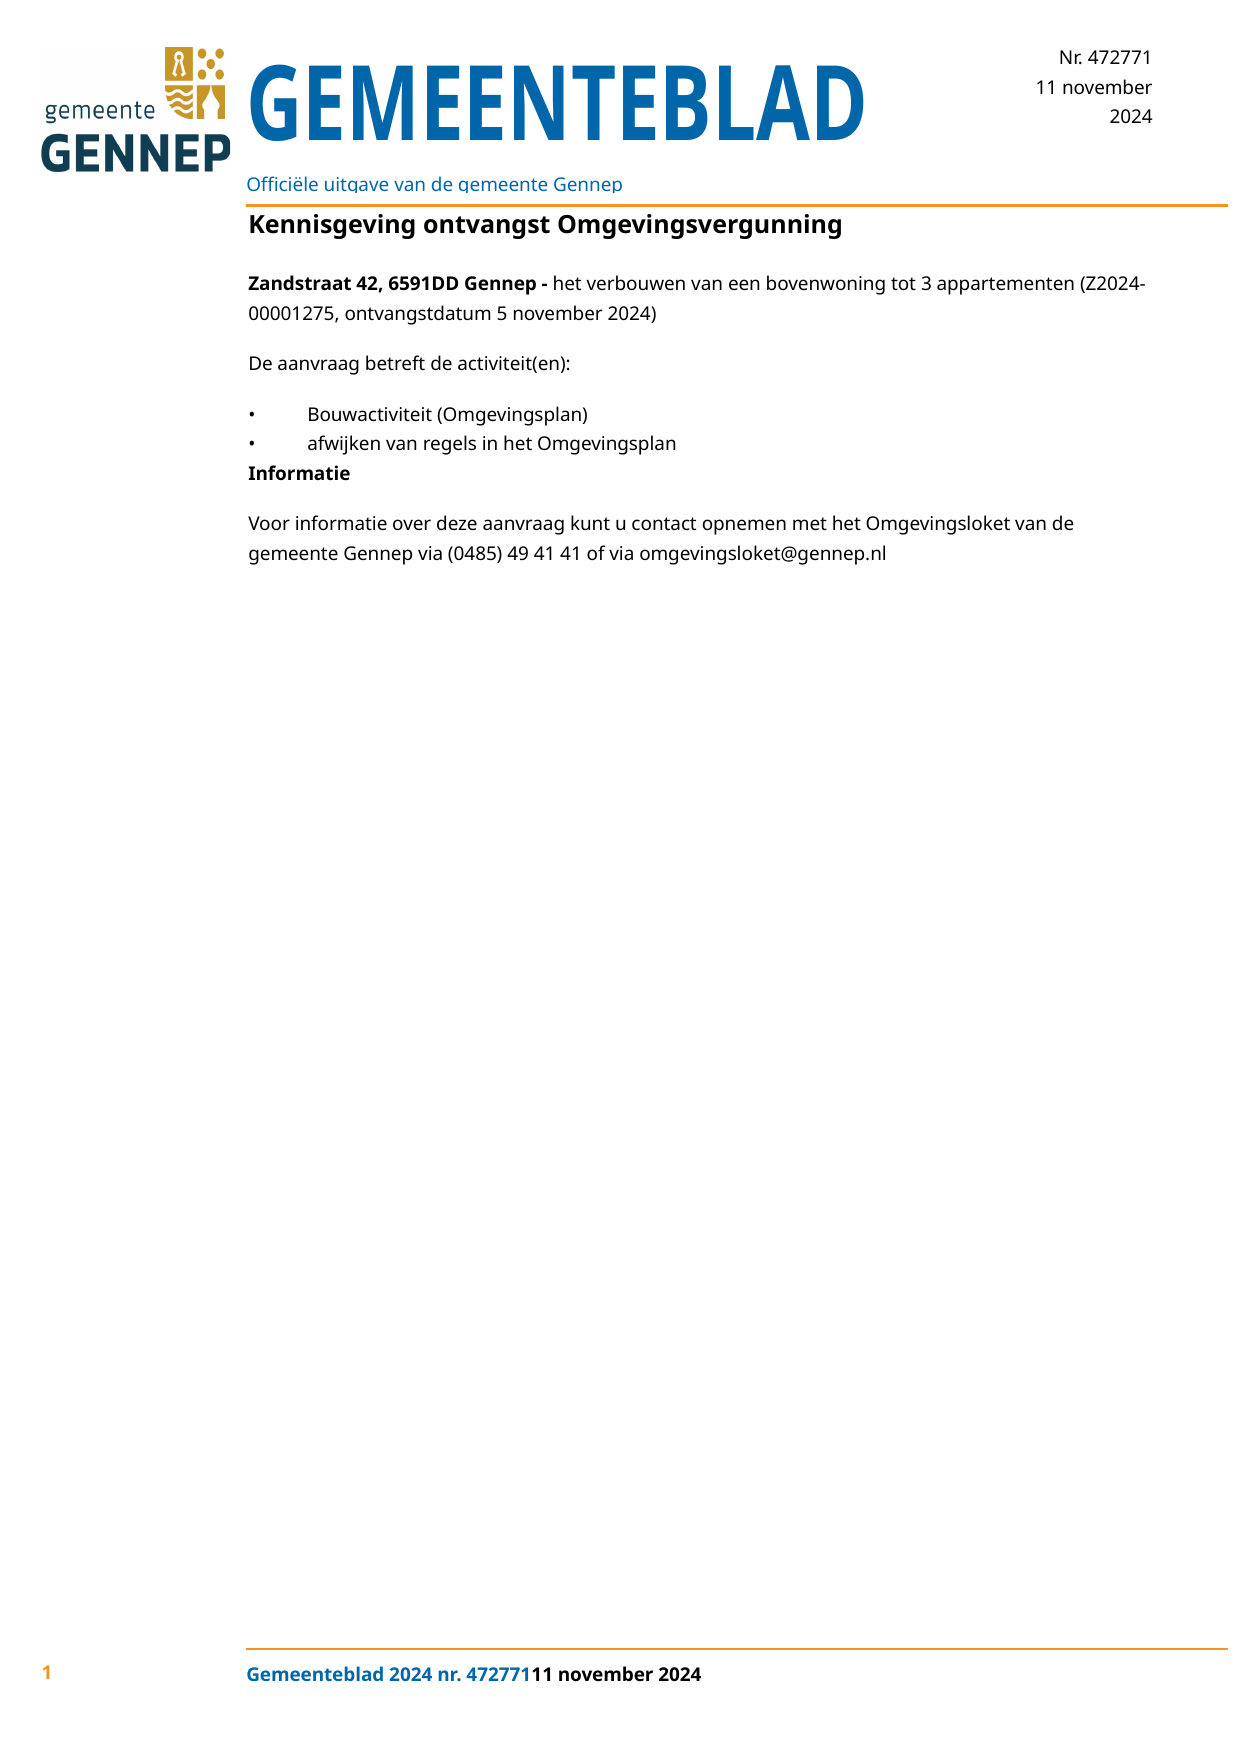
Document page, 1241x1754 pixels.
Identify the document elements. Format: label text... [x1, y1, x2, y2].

list Bouwactiviteit (Omgevingsplan) [248, 401, 1152, 426]
text De aanvraag betreft de activiteit(en): [248, 350, 1152, 376]
picture [41, 47, 231, 172]
text Kennisgeving ontvangst Omgevingsvergunning [248, 207, 1152, 241]
text Voor informatie over deze aanvraag kunt u contact opnemen met het Omgevingsloket van de gemeente Gennep via (0485) 49 41 41 of via omgevingsloket@gennep.nl [248, 510, 1152, 566]
text Zandstraat 42, 6591DD Gennep - het verbouwen van een bovenwoning tot 3 appartementen (Z2024-00001275, ontvangstdatum 5 november 2024) [248, 270, 1152, 326]
text Informatie [248, 460, 1152, 486]
list afwijken van regels in het Omgevingsplan [248, 430, 1152, 456]
